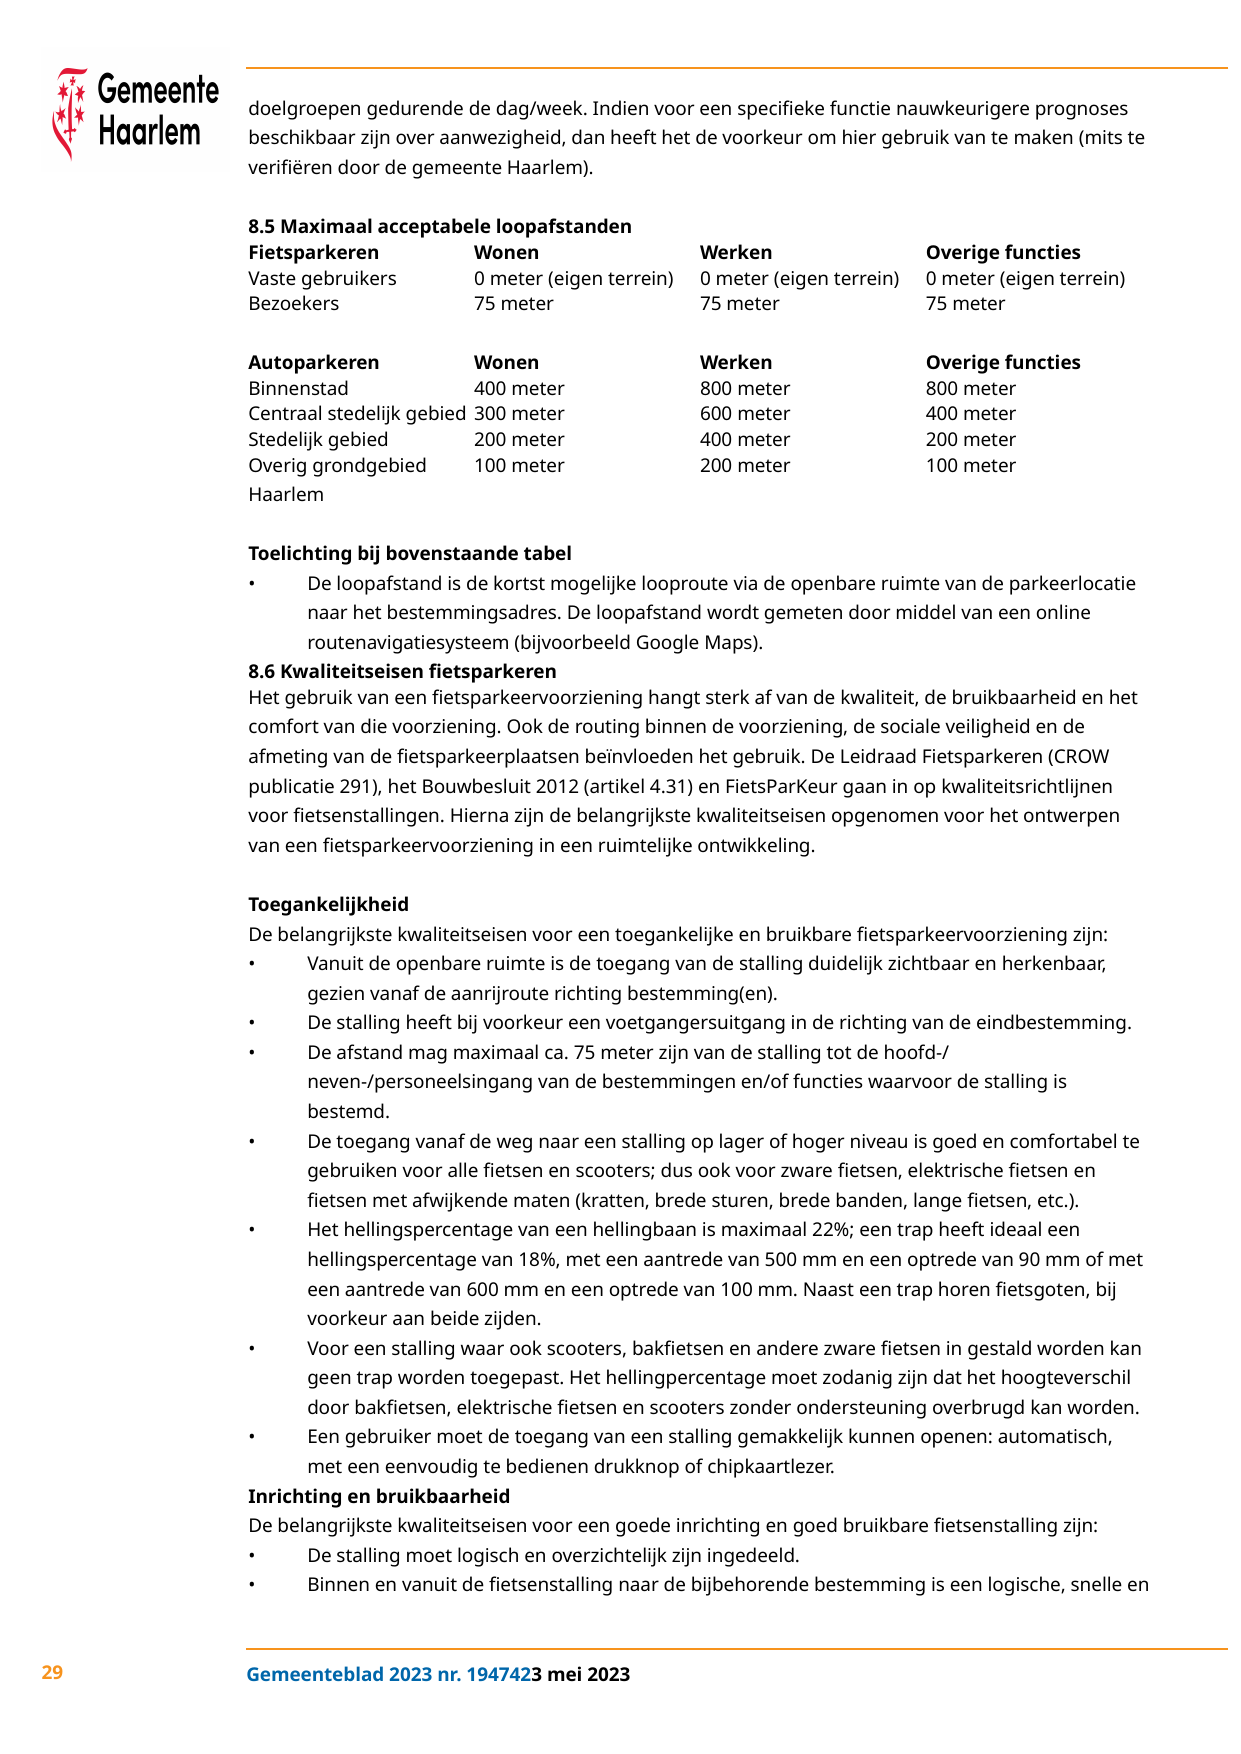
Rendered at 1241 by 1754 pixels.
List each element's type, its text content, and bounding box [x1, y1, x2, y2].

list Binnen en vanuit de fietsenstalling naar de bijbehorende bestemming is een logische, snelle en [248, 1572, 1152, 1597]
table_header Overige functies [926, 349, 1152, 375]
table_cell 600 meter [700, 401, 926, 426]
picture [41, 47, 231, 172]
list Het hellingspercentage van een hellingbaan is maximaal 22%; een trap heeft ideaal een hellingspercentage van 18%, met een aantrede van 500 mm en een optrede van 90 mm of met een aantrede van 600 mm en een optrede van 100 mm. Naast een trap horen fietsgoten, bij voorkeur aan beide zijden. [248, 1217, 1152, 1331]
table_cell 0 meter (eigen terrein) [474, 265, 700, 290]
table_header Overige functies [926, 239, 1152, 265]
list De afstand mag maximaal ca. 75 meter zijn van de stalling tot de hoofd-/ neven-/personeelsingang van de bestemmingen en/of functies waarvoor de stalling is bestemd. [248, 1039, 1152, 1124]
table_cell 75 meter [926, 290, 1152, 316]
table_header Wonen [474, 349, 700, 375]
text 8.6 Kwaliteitseisen fietsparkeren [248, 658, 1152, 684]
list Vanuit de openbare ruimte is de toegang van de stalling duidelijk zichtbaar en herkenbaar, gezien vanaf de aanrijroute richting bestemming(en). [248, 950, 1152, 1006]
table_cell 400 meter [700, 426, 926, 452]
table_header Fietsparkeren [248, 239, 474, 265]
table_cell 400 meter [474, 375, 700, 401]
text De belangrijkste kwaliteitseisen voor een toegankelijke en bruikbare fietsparkeervoorziening zijn: [248, 921, 1152, 947]
text De belangrijkste kwaliteitseisen voor een goede inrichting en goed bruikbare fietsenstalling zijn: [248, 1512, 1152, 1538]
text Toelichting bij bovenstaande tabel [248, 540, 1152, 566]
text Inrichting en bruikbaarheid [248, 1483, 1152, 1509]
text 8.5 Maximaal acceptabele loopafstanden [248, 213, 1152, 239]
list De stalling moet logisch en overzichtelijk zijn ingedeeld. [248, 1542, 1152, 1568]
list De loopafstand is de kortst mogelijke looproute via de openbare ruimte van de parkeerlocatie naar het bestemmingsadres. De loopafstand wordt gemeten door middel van een online routenavigatiesysteem (bijvoorbeeld Google Maps). [248, 570, 1152, 654]
table_cell 0 meter (eigen terrein) [926, 265, 1152, 290]
table_header Werken [700, 239, 926, 265]
table_cell 800 meter [926, 375, 1152, 401]
table_cell 200 meter [926, 426, 1152, 452]
table_cell 300 meter [474, 401, 700, 426]
text Toegankelijkheid [248, 891, 1152, 917]
list De toegang vanaf de weg naar een stalling op lager of hoger niveau is goed en comfortabel te gebruiken voor alle fietsen en scooters; dus ook voor zware fietsen, elektrische fietsen en fietsen met afwijkende maten (kratten, brede sturen, brede banden, lange fietsen, etc.). [248, 1128, 1152, 1213]
table_cell 400 meter [926, 401, 1152, 426]
table_cell 0 meter (eigen terrein) [700, 265, 926, 290]
table_cell 100 meter [474, 452, 700, 507]
table_header Autoparkeren [248, 349, 474, 375]
table_cell 800 meter [700, 375, 926, 401]
list De stalling heeft bij voorkeur een voetgangersuitgang in de richting van de eindbestemming. [248, 1009, 1152, 1035]
table_cell 100 meter [926, 452, 1152, 507]
list Een gebruiker moet de toegang van een stalling gemakkelijk kunnen openen: automatisch, met een eenvoudig te bedienen drukknop of chipkaartlezer. [248, 1424, 1152, 1479]
table_cell 75 meter [474, 290, 700, 316]
table_header Werken [700, 349, 926, 375]
table_cell Bezoekers [248, 290, 474, 316]
table_cell Centraal stedelijk gebied [248, 401, 474, 426]
list Voor een stalling waar ook scooters, bakfietsen en andere zware fietsen in gestald worden kan geen trap worden toegepast. Het hellingpercentage moet zodanig zijn dat het hoogteverschil door bakfietsen, elektrische fietsen en scooters zonder ondersteuning overbrugd kan worden. [248, 1335, 1152, 1420]
table_cell Stedelijk gebied [248, 426, 474, 452]
text doelgroepen gedurende de dag/week. Indien voor een specifieke functie nauwkeurigere prognoses beschikbaar zijn over aanwezigheid, dan heeft het de voorkeur om hier gebruik van te maken (mits te verifiëren door de gemeente Haarlem). [248, 95, 1152, 180]
table_cell 75 meter [700, 290, 926, 316]
table_cell 200 meter [474, 426, 700, 452]
table_header Wonen [474, 239, 700, 265]
table_cell Binnenstad [248, 375, 474, 401]
table_cell Overig grondgebied Haarlem [248, 452, 474, 507]
text Het gebruik van een fietsparkeervoorziening hangt sterk af van de kwaliteit, de bruikbaarheid en het comfort van die voorziening. Ook de routing binnen de voorziening, de sociale veiligheid en de afmeting van de fietsparkeerplaatsen beïnvloeden het gebruik. De Leidraad Fietsparkeren (CROW publicatie 291), het Bouwbesluit 2012 (artikel 4.31) en FietsParKeur gaan in op kwaliteitsrichtlijnen voor fietsenstallingen. Hierna zijn de belangrijkste kwaliteitseisen opgenomen voor het ontwerpen van een fietsparkeervoorziening in een ruimtelijke ontwikkeling. [248, 684, 1152, 858]
table_cell Vaste gebruikers [248, 265, 474, 290]
table_cell 200 meter [700, 452, 926, 507]
